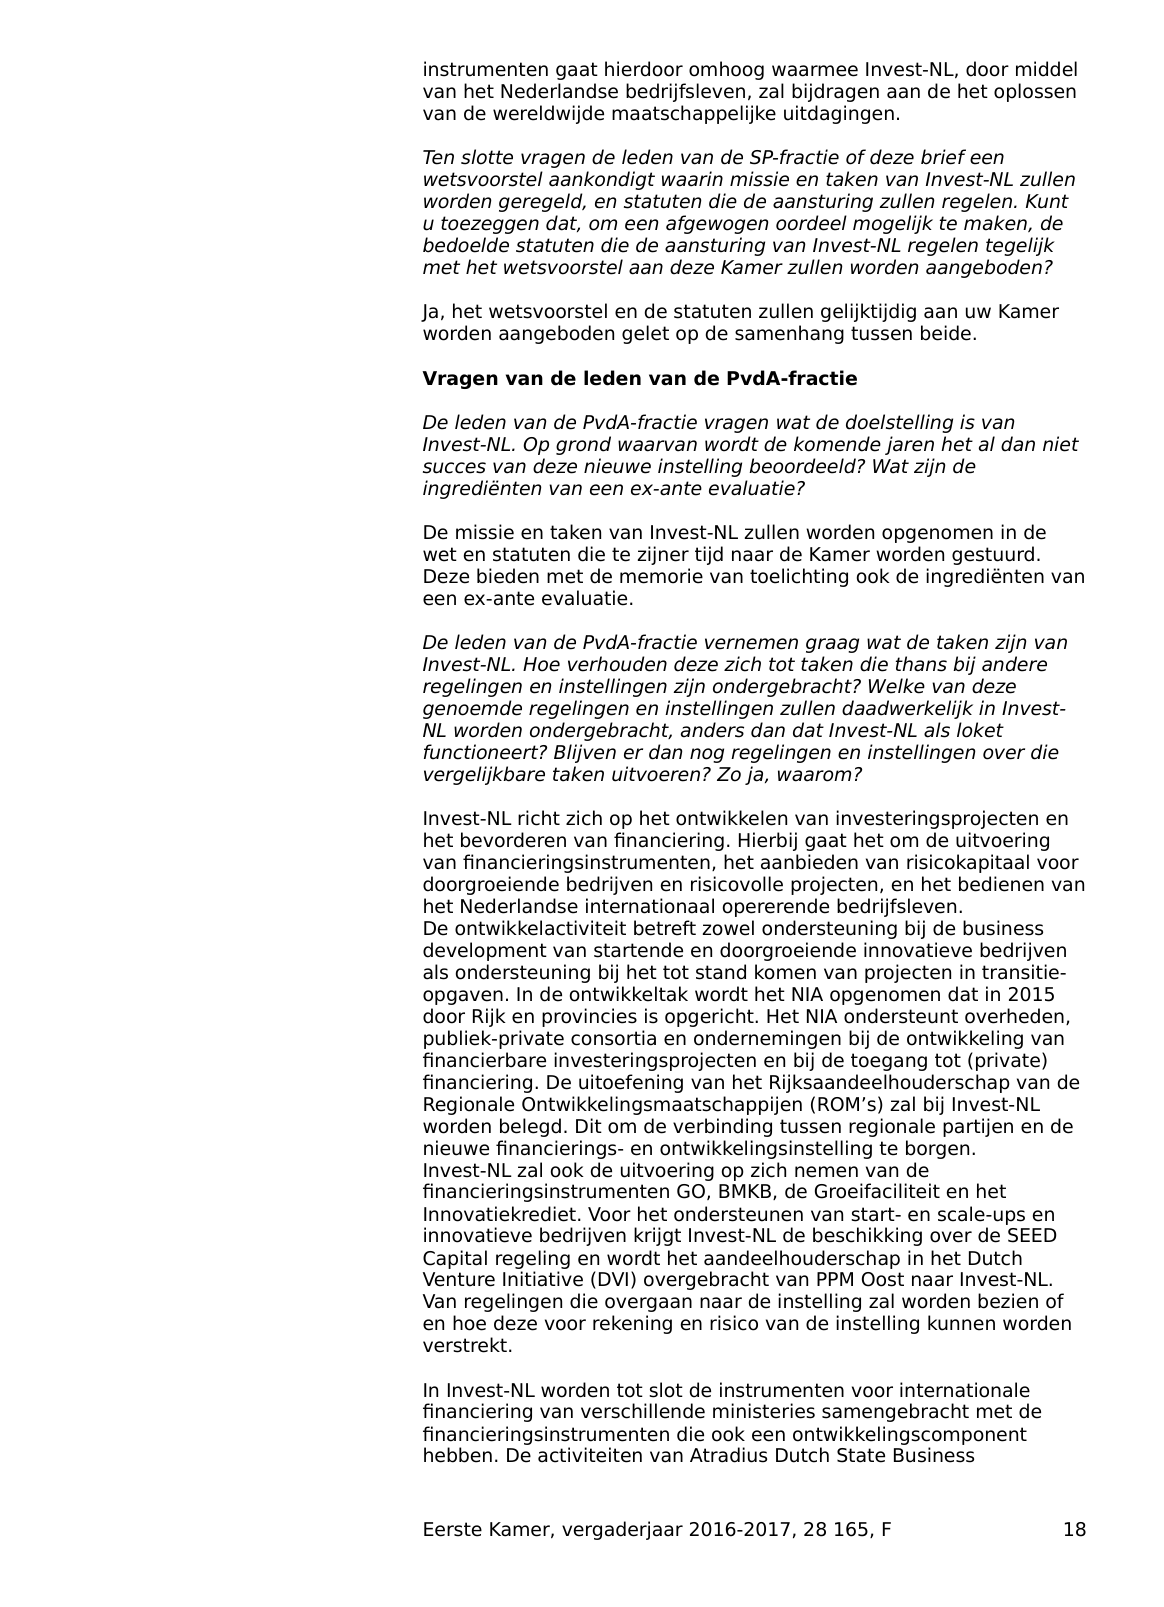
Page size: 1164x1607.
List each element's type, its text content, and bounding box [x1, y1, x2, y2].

text De missie en taken van Invest-NL zullen worden opgenomen in de wet en statuten die te zijner tijd naar de Kamer worden gestuurd. Deze bieden met de memorie van toelichting ook de ingrediënten van een ex-ante evaluatie. [422, 522, 1087, 609]
text Ten slotte vragen de leden van de SP-fractie of deze brief een wetsvoorstel aankondigt waarin missie en taken van Invest-NL zullen worden geregeld, en statuten die de aansturing zullen regelen. Kunt u toezeggen dat, om een afgewogen oordeel mogelijk te maken, de bedoelde statuten die de aansturing van Invest-NL regelen tegelijk met het wetsvoorstel aan deze Kamer zullen worden aangeboden? [422, 147, 1087, 279]
text De leden van de PvdA-fractie vragen wat de doelstelling is van Invest-NL. Op grond waarvan wordt de komende jaren het al dan niet succes van deze nieuwe instelling beoordeeld? Wat zijn de ingrediënten van een ex-ante evaluatie? [422, 412, 1087, 499]
text Invest-NL zal ook de uitvoering op zich nemen van de financieringsinstrumenten GO, BMKB, de Groeifaciliteit en het Innovatiekrediet. Voor het ondersteunen van start- en scale-ups en innovatieve bedrijven krijgt Invest-NL de beschikking over de SEED Capital regeling en wordt het aandeelhouderschap in het Dutch Venture Initiative (DVI) overgebracht van PPM Oost naar Invest-NL. Van regelingen die overgaan naar de instelling zal worden bezien of en hoe deze voor rekening en risico van de instelling kunnen worden verstrekt. [422, 1159, 1087, 1357]
text De ontwikkelactiviteit betreft zowel ondersteuning bij de business development van startende en doorgroeiende innovatieve bedrijven als ondersteuning bij het tot stand komen van projecten in transitie-opgaven. In de ontwikkeltak wordt het NIA opgenomen dat in 2015 door Rijk en provincies is opgericht. Het NIA ondersteunt overheden, publiek-private consortia en ondernemingen bij de ontwikkeling van financierbare investeringsprojecten en bij de toegang tot (private) financiering. De uitoefening van het Rijksaandeelhouderschap van de Regionale Ontwikkelingsmaatschappijen (ROM’s) zal bij Invest-NL worden belegd. Dit om de verbinding tussen regionale partijen en de nieuwe financierings- en ontwikkelingsinstelling te borgen. [422, 918, 1087, 1159]
text Invest-NL richt zich op het ontwikkelen van investeringsprojecten en het bevorderen van financiering. Hierbij gaat het om de uitvoering van financieringsinstrumenten, het aanbieden van risicokapitaal voor doorgroeiende bedrijven en risicovolle projecten, en het bedienen van het Nederlandse internationaal opererende bedrijfsleven. [422, 808, 1087, 918]
text Ja, het wetsvoorstel en de statuten zullen gelijktijdig aan uw Kamer worden aangeboden gelet op de samenhang tussen beide. [422, 301, 1087, 345]
text De leden van de PvdA-fractie vernemen graag wat de taken zijn van Invest-NL. Hoe verhouden deze zich tot taken die thans bij andere regelingen en instellingen zijn ondergebracht? Welke van deze genoemde regelingen en instellingen zullen daadwerkelijk in Invest-NL worden ondergebracht, anders dan dat Invest-NL als loket functioneert? Blijven er dan nog regelingen en instellingen over die vergelijkbare taken uitvoeren? Zo ja, waarom? [422, 632, 1087, 786]
text In Invest-NL worden tot slot de instrumenten voor internationale financiering van verschillende ministeries samengebracht met de financieringsinstrumenten die ook een ontwikkelingscomponent hebben. De activiteiten van Atradius Dutch State Business [422, 1379, 1087, 1467]
subtitle Vragen van de leden van de PvdA-fractie [422, 367, 1087, 389]
text instrumenten gaat hierdoor omhoog waarmee Invest-NL, door middel van het Nederlandse bedrijfsleven, zal bijdragen aan de het oplossen van de wereldwijde maatschappelijke uitdagingen. [422, 59, 1087, 125]
